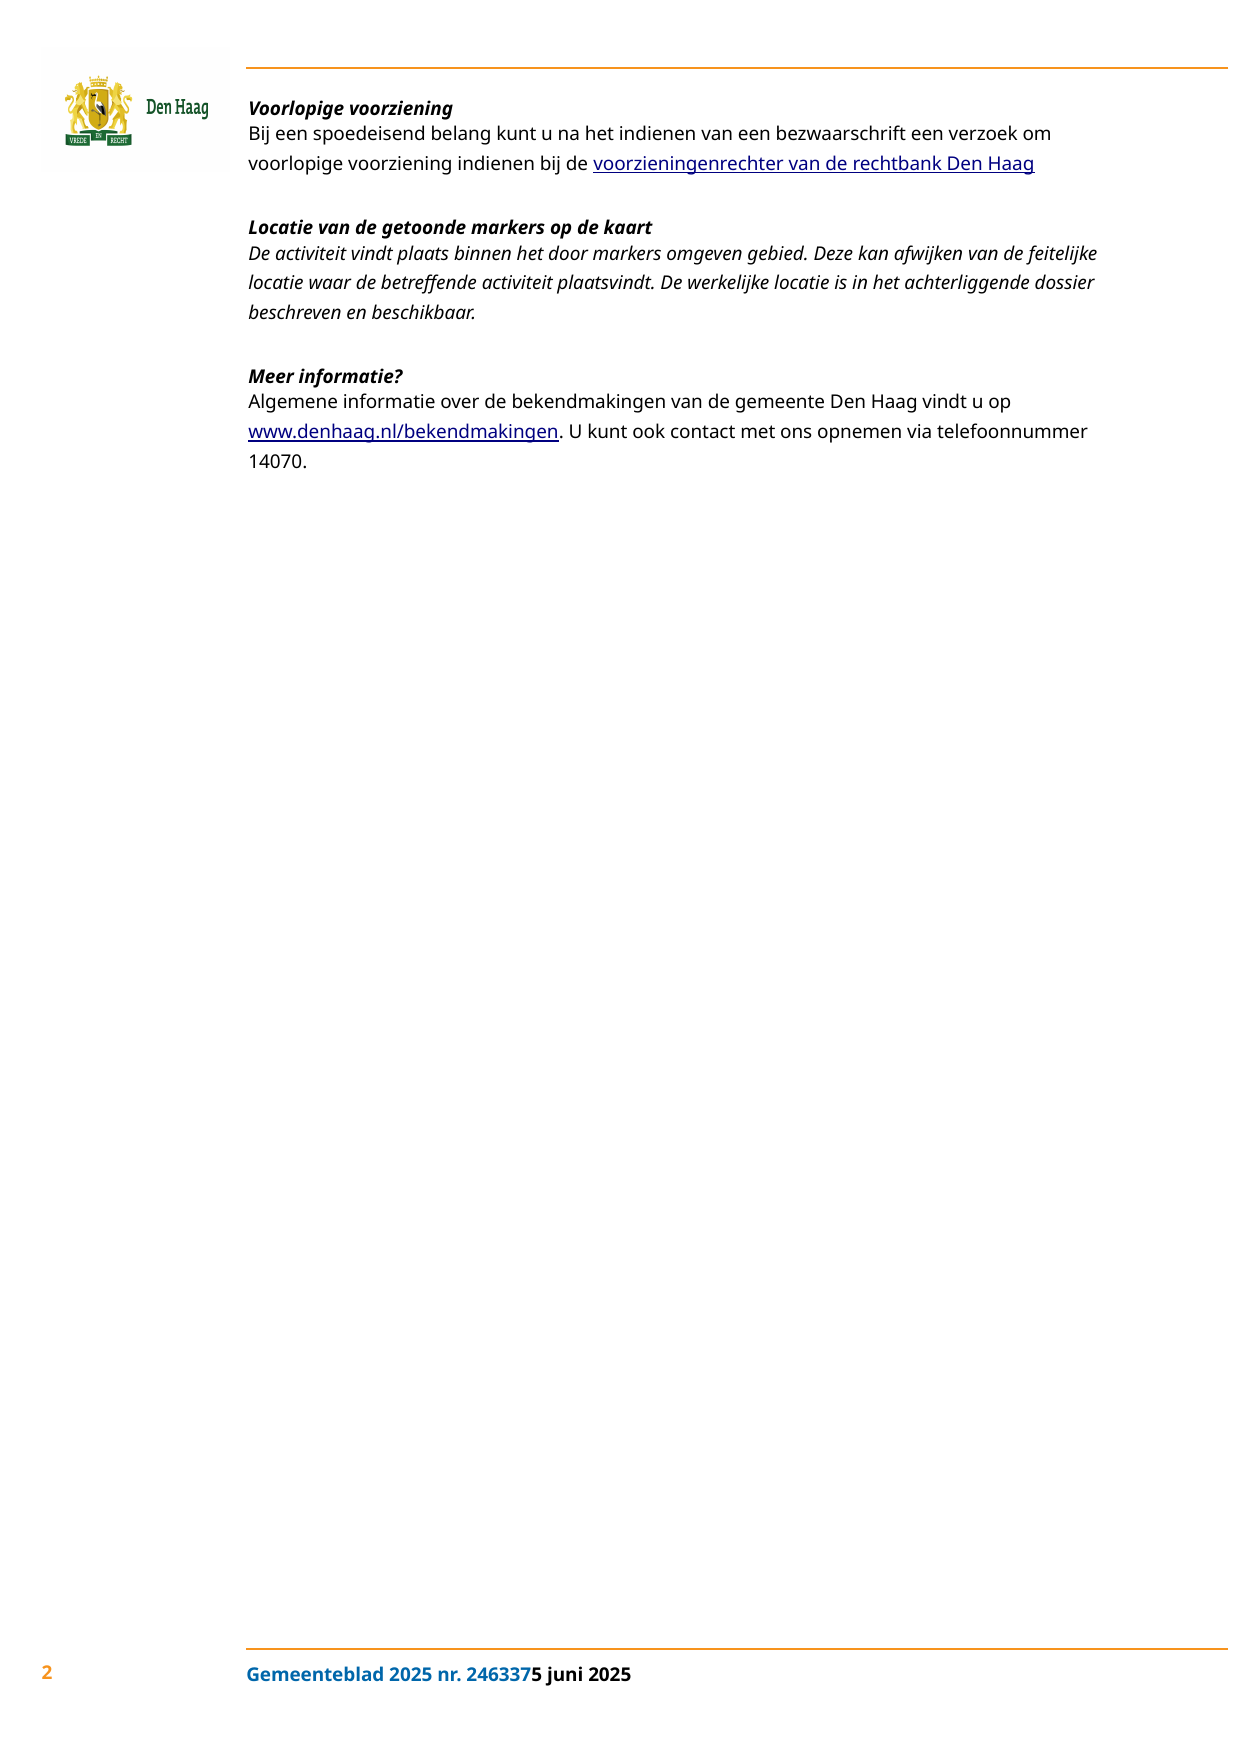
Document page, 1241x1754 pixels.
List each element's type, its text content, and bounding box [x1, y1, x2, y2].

text Algemene informatie over de bekendmakingen van de gemeente Den Haag vindt u op www.denhaag.nl/bekendmakingen. U kunt ook contact met ons opnemen via telefoonnummer 14070. [248, 389, 1152, 473]
text Meer informatie? [248, 363, 1152, 389]
text Bij een spoedeisend belang kunt u na het indienen van een bezwaarschrift een verzoek om voorlopige voorziening indienen bij de voorzieningenrechter van de rechtbank Den Haag [248, 121, 1152, 176]
text De activiteit vindt plaats binnen het door markers omgeven gebied. Deze kan afwijken van de feitelijke locatie waar de betreffende activiteit plaatsvindt. De werkelijke locatie is in het achterliggende dossier beschreven en beschikbaar. [248, 240, 1152, 325]
text Locatie van de getoonde markers op de kaart [248, 214, 1152, 240]
text Voorlopige voorziening [248, 95, 1152, 121]
picture [41, 47, 231, 172]
